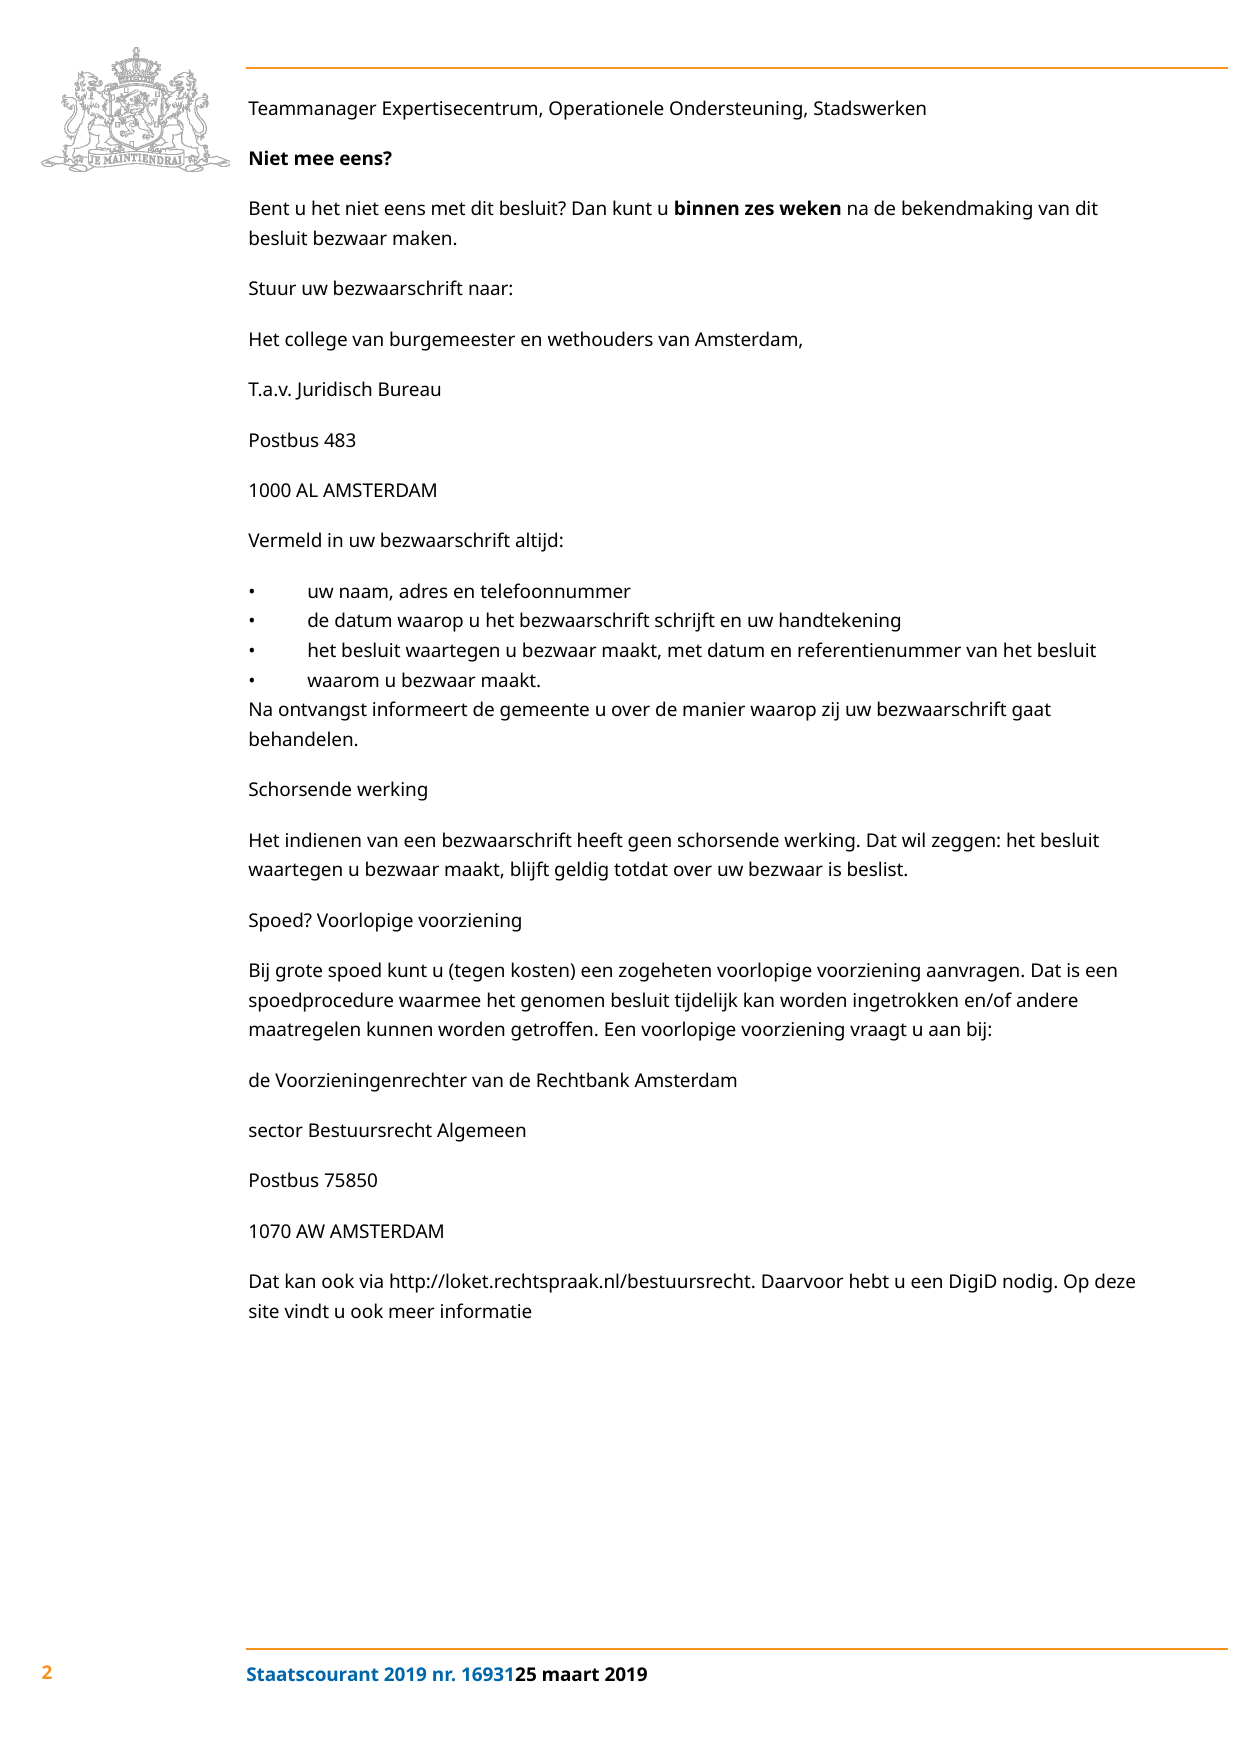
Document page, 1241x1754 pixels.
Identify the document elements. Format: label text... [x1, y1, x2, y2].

text Dat kan ook via http://loket.rechtspraak.nl/bestuursrecht. Daarvoor hebt u een DigiD nodig. Op deze site vindt u ook meer informatie [248, 1268, 1152, 1324]
text 1070 AW AMSTERDAM [248, 1218, 1152, 1244]
text Postbus 75850 [248, 1168, 1152, 1193]
text sector Bestuursrecht Algemeen [248, 1117, 1152, 1143]
text Schorsende werking [248, 776, 1152, 802]
text Postbus 483 [248, 427, 1152, 453]
text Bent u het niet eens met dit besluit? Dan kunt u binnen zes weken na de bekendmaking van dit besluit bezwaar maken. [248, 196, 1152, 251]
text Bij grote spoed kunt u (tegen kosten) een zogeheten voorlopige voorziening aanvragen. Dat is een spoedprocedure waarmee het genomen besluit tijdelijk kan worden ingetrokken en/of andere maatregelen kunnen worden getroffen. Een voorlopige voorziening vraagt u aan bij: [248, 957, 1152, 1042]
text Het indienen van een bezwaarschrift heeft geen schorsende werking. Dat wil zeggen: het besluit waartegen u bezwaar maakt, blijft geldig totdat over uw bezwaar is beslist. [248, 827, 1152, 882]
text Teammanager Expertisecentrum, Operationele Ondersteuning, Stadswerken [248, 95, 1152, 121]
text Stuur uw bezwaarschrift naar: [248, 276, 1152, 301]
list waarom u bezwaar maakt. [248, 667, 1152, 693]
list het besluit waartegen u bezwaar maakt, met datum en referentienummer van het besluit [248, 637, 1152, 663]
list uw naam, adres en telefoonnummer [248, 578, 1152, 604]
text de Voorzieningenrechter van de Rechtbank Amsterdam [248, 1067, 1152, 1093]
picture [41, 47, 231, 172]
list de datum waarop u het bezwaarschrift schrijft en uw handtekening [248, 608, 1152, 633]
text Niet mee eens? [248, 145, 1152, 171]
text 1000 AL AMSTERDAM [248, 477, 1152, 503]
text Spoed? Voorlopige voorziening [248, 907, 1152, 933]
text Vermeld in uw bezwaarschrift altijd: [248, 528, 1152, 553]
text Het college van burgemeester en wethouders van Amsterdam, [248, 326, 1152, 352]
text T.a.v. Juridisch Bureau [248, 376, 1152, 402]
text Na ontvangst informeert de gemeente u over de manier waarop zij uw bezwaarschrift gaat behandelen. [248, 696, 1152, 752]
